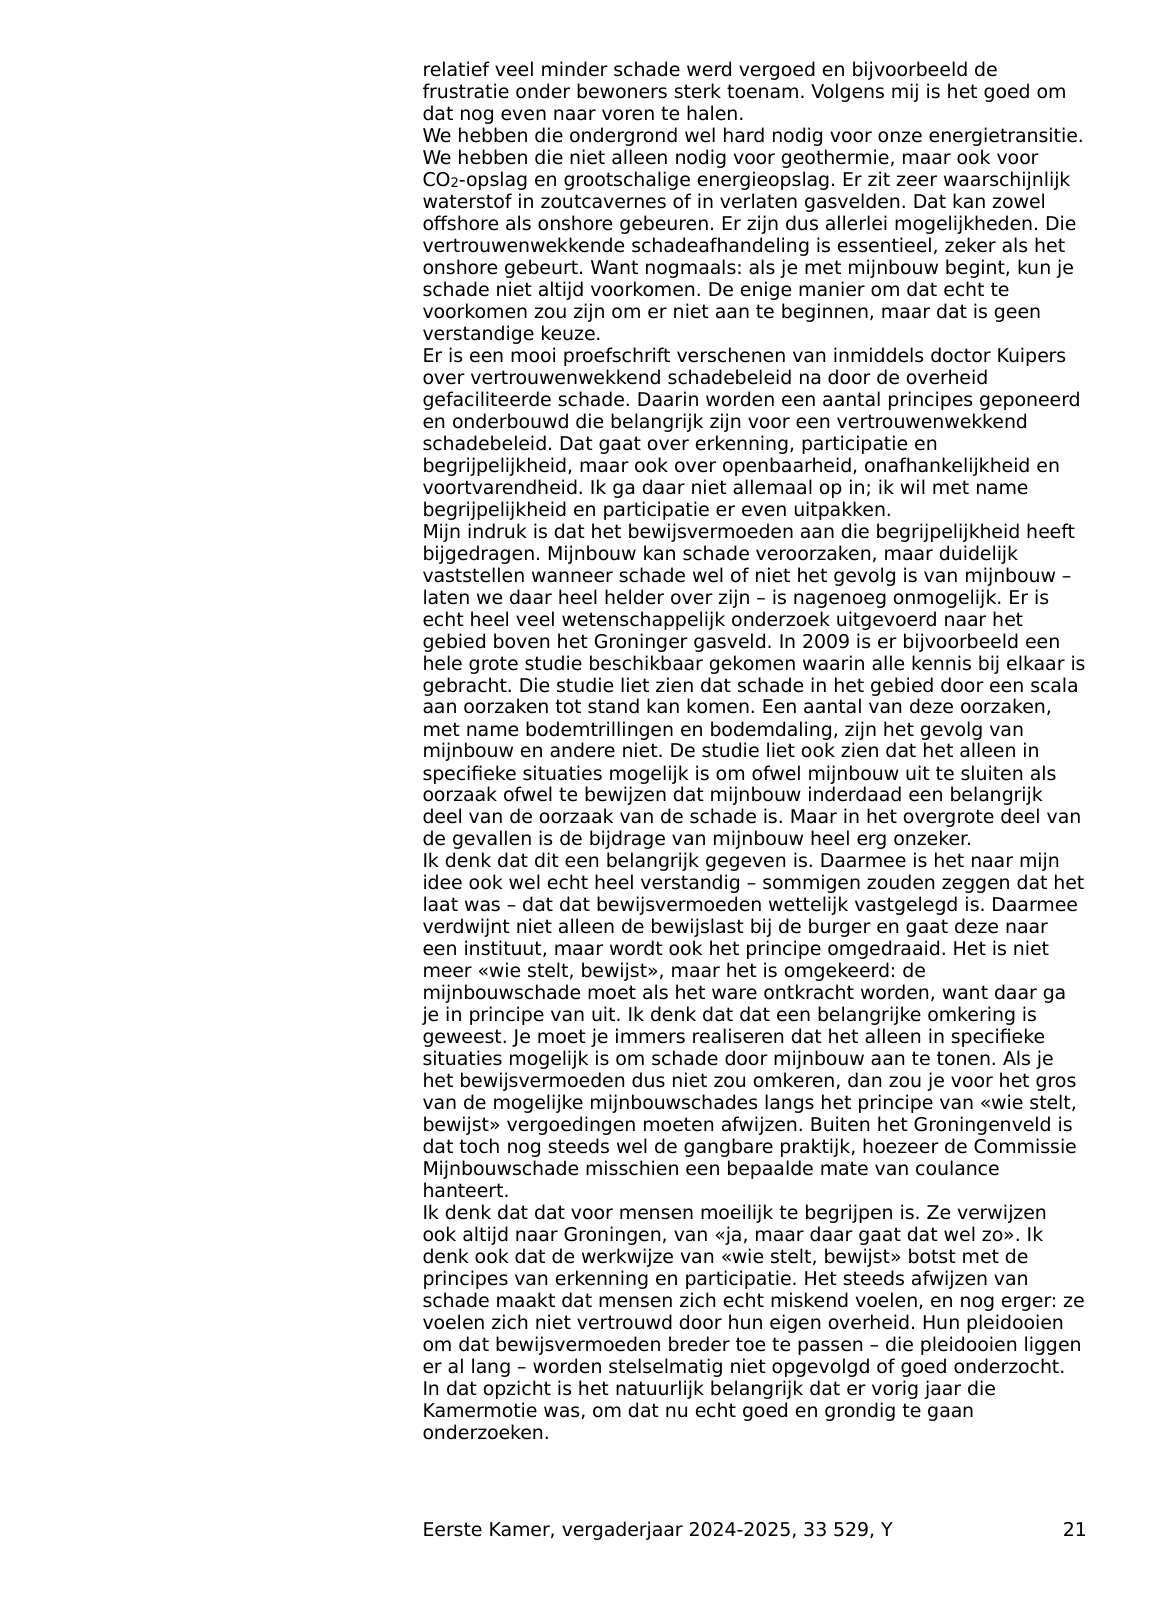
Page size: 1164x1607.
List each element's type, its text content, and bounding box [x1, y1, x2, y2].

text Ik denk dat dat voor mensen moeilijk te begrijpen is. Ze verwijzen ook altijd naar Groningen, van «ja, maar daar gaat dat wel zo». Ik denk ook dat de werkwijze van «wie stelt, bewijst» botst met de principes van erkenning en participatie. Het steeds afwijzen van schade maakt dat mensen zich echt miskend voelen, en nog erger: ze voelen zich niet vertrouwd door hun eigen overheid. Hun pleidooien om dat bewijsvermoeden breder toe te passen – die pleidooien liggen er al lang – worden stelselmatig niet opgevolgd of goed onderzocht. In dat opzicht is het natuurlijk belangrijk dat er vorig jaar die Kamermotie was, om dat nu echt goed en grondig te gaan onderzoeken. [422, 1202, 1087, 1444]
text Er is een mooi proefschrift verschenen van inmiddels doctor Kuipers over vertrouwenwekkend schadebeleid na door de overheid gefaciliteerde schade. Daarin worden een aantal principes geponeerd en onderbouwd die belangrijk zijn voor een vertrouwenwekkend schadebeleid. Dat gaat over erkenning, participatie en begrijpelijkheid, maar ook over openbaarheid, onafhankelijkheid en voortvarendheid. Ik ga daar niet allemaal op in; ik wil met name begrijpelijkheid en participatie er even uitpakken. [422, 345, 1087, 521]
text Ik denk dat dit een belangrijk gegeven is. Daarmee is het naar mijn idee ook wel echt heel verstandig – sommigen zouden zeggen dat het laat was – dat dat bewijsvermoeden wettelijk vastgelegd is. Daarmee verdwijnt niet alleen de bewijslast bij de burger en gaat deze naar een instituut, maar wordt ook het principe omgedraaid. Het is niet meer «wie stelt, bewijst», maar het is omgekeerd: de mijnbouwschade moet als het ware ontkracht worden, want daar ga je in principe van uit. Ik denk dat dat een belangrijke omkering is geweest. Je moet je immers realiseren dat het alleen in specifieke situaties mogelijk is om schade door mijnbouw aan te tonen. Als je het bewijsvermoeden dus niet zou omkeren, dan zou je voor het gros van de mogelijke mijnbouwschades langs het principe van «wie stelt, bewijst» vergoedingen moeten afwijzen. Buiten het Groningenveld is dat toch nog steeds wel de gangbare praktijk, hoezeer de Commissie Mijnbouwschade misschien een bepaalde mate van coulance hanteert. [422, 850, 1087, 1202]
text Mijn indruk is dat het bewijsvermoeden aan die begrijpelijkheid heeft bijgedragen. Mijnbouw kan schade veroorzaken, maar duidelijk vaststellen wanneer schade wel of niet het gevolg is van mijnbouw – laten we daar heel helder over zijn – is nagenoeg onmogelijk. Er is echt heel veel wetenschappelijk onderzoek uitgevoerd naar het gebied boven het Groninger gasveld. In 2009 is er bijvoorbeeld een hele grote studie beschikbaar gekomen waarin alle kennis bij elkaar is gebracht. Die studie liet zien dat schade in het gebied door een scala aan oorzaken tot stand kan komen. Een aantal van deze oorzaken, met name bodemtrillingen en bodemdaling, zijn het gevolg van mijnbouw en andere niet. De studie liet ook zien dat het alleen in specifieke situaties mogelijk is om ofwel mijnbouw uit te sluiten als oorzaak ofwel te bewijzen dat mijnbouw inderdaad een belangrijk deel van de oorzaak van de schade is. Maar in het overgrote deel van de gevallen is de bijdrage van mijnbouw heel erg onzeker. [422, 521, 1087, 850]
text We hebben die ondergrond wel hard nodig voor onze energietransitie. We hebben die niet alleen nodig voor geothermie, maar ook voor CO2-opslag en grootschalige energieopslag. Er zit zeer waarschijnlijk waterstof in zoutcavernes of in verlaten gasvelden. Dat kan zowel offshore als onshore gebeuren. Er zijn dus allerlei mogelijkheden. Die vertrouwenwekkende schadeafhandeling is essentieel, zeker als het onshore gebeurt. Want nogmaals: als je met mijnbouw begint, kun je schade niet altijd voorkomen. De enige manier om dat echt te voorkomen zou zijn om er niet aan te beginnen, maar dat is geen verstandige keuze. [422, 125, 1087, 345]
text relatief veel minder schade werd vergoed en bijvoorbeeld de frustratie onder bewoners sterk toenam. Volgens mij is het goed om dat nog even naar voren te halen. [422, 59, 1087, 125]
